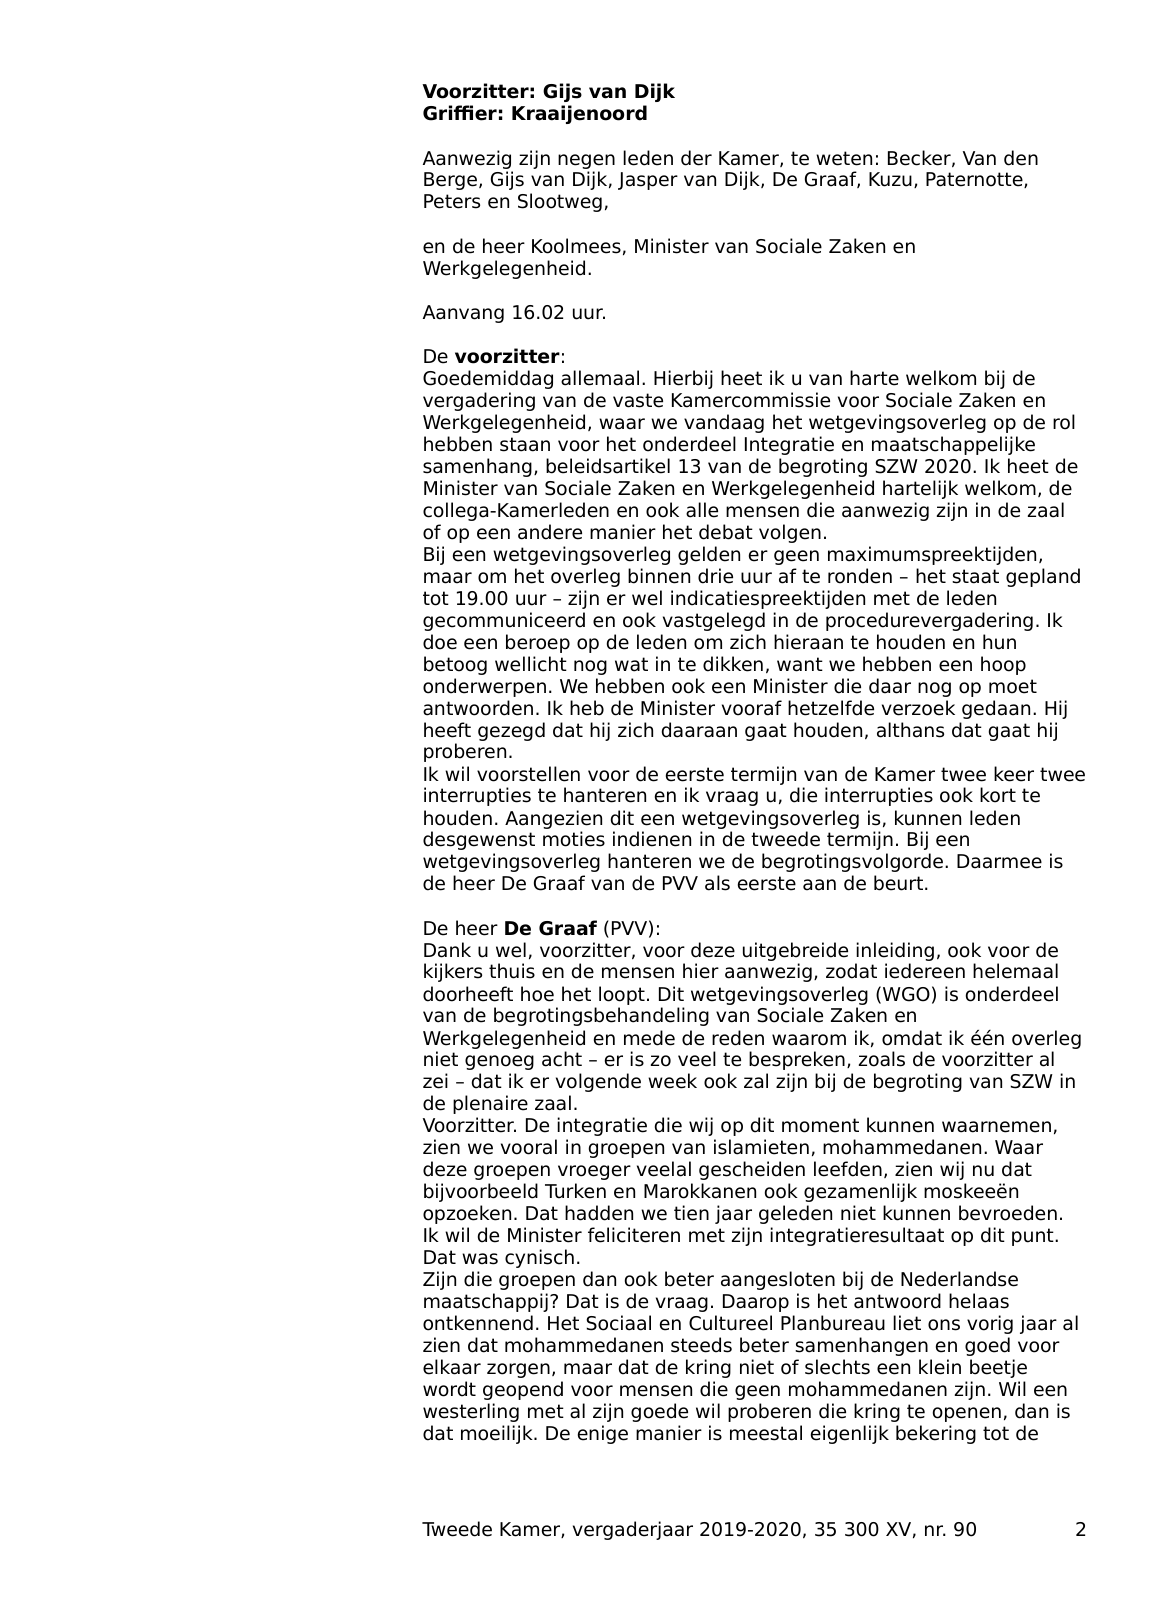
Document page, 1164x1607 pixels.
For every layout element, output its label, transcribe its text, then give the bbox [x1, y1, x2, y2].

text Aanvang 16.02 uur. [422, 302, 1087, 324]
text Bij een wetgevingsoverleg gelden er geen maximumspreektijden, maar om het overleg binnen drie uur af te ronden – het staat gepland tot 19.00 uur – zijn er wel indicatiespreektijden met de leden gecommuniceerd en ook vastgelegd in de procedurevergadering. Ik doe een beroep op de leden om zich hieraan te houden en hun betoog wellicht nog wat in te dikken, want we hebben een hoop onderwerpen. We hebben ook een Minister die daar nog op moet antwoorden. Ik heb de Minister vooraf hetzelfde verzoek gedaan. Hij heeft gezegd dat hij zich daaraan gaat houden, althans dat gaat hij proberen. [422, 544, 1087, 763]
text en de heer Koolmees, Minister van Sociale Zaken en Werkgelegenheid. [422, 236, 1087, 279]
text De voorzitter: [422, 346, 1087, 368]
text Goedemiddag allemaal. Hierbij heet ik u van harte welkom bij de vergadering van de vaste Kamercommissie voor Sociale Zaken en Werkgelegenheid, waar we vandaag het wetgevingsoverleg op de rol hebben staan voor het onderdeel Integratie en maatschappelijke samenhang, beleidsartikel 13 van de begroting SZW 2020. Ik heet de Minister van Sociale Zaken en Werkgelegenheid hartelijk welkom, de collega-Kamerleden en ook alle mensen die aanwezig zijn in de zaal of op een andere manier het debat volgen. [422, 368, 1087, 544]
text Griffier: Kraaijenoord [422, 103, 1087, 125]
text Zijn die groepen dan ook beter aangesloten bij de Nederlandse maatschappij? Dat is de vraag. Daarop is het antwoord helaas ontkennend. Het Sociaal en Cultureel Planbureau liet ons vorig jaar al zien dat mohammedanen steeds beter samenhangen en goed voor elkaar zorgen, maar dat de kring niet of slechts een klein beetje wordt geopend voor mensen die geen mohammedanen zijn. Wil een westerling met al zijn goede wil proberen die kring te openen, dan is dat moeilijk. De enige manier is meestal eigenlijk bekering tot de [422, 1269, 1087, 1445]
text Aanwezig zijn negen leden der Kamer, te weten: Becker, Van den Berge, Gijs van Dijk, Jasper van Dijk, De Graaf, Kuzu, Paternotte, Peters en Slootweg, [422, 147, 1087, 213]
text Dank u wel, voorzitter, voor deze uitgebreide inleiding, ook voor de kijkers thuis en de mensen hier aanwezig, zodat iedereen helemaal doorheeft hoe het loopt. Dit wetgevingsoverleg (WGO) is onderdeel van de begrotingsbehandeling van Sociale Zaken en Werkgelegenheid en mede de reden waarom ik, omdat ik één overleg niet genoeg acht – er is zo veel te bespreken, zoals de voorzitter al zei – dat ik er volgende week ook zal zijn bij de begroting van SZW in de plenaire zaal. [422, 939, 1087, 1115]
text Voorzitter: Gijs van Dijk [422, 81, 1087, 103]
text Ik wil voorstellen voor de eerste termijn van de Kamer twee keer twee interrupties te hanteren en ik vraag u, die interrupties ook kort te houden. Aangezien dit een wetgevingsoverleg is, kunnen leden desgewenst moties indienen in de tweede termijn. Bij een wetgevingsoverleg hanteren we de begrotingsvolgorde. Daarmee is de heer De Graaf van de PVV als eerste aan de beurt. [422, 763, 1087, 895]
text Voorzitter. De integratie die wij op dit moment kunnen waarnemen, zien we vooral in groepen van islamieten, mohammedanen. Waar deze groepen vroeger veelal gescheiden leefden, zien wij nu dat bijvoorbeeld Turken en Marokkanen ook gezamenlijk moskeeën opzoeken. Dat hadden we tien jaar geleden niet kunnen bevroeden. Ik wil de Minister feliciteren met zijn integratieresultaat op dit punt. Dat was cynisch. [422, 1115, 1087, 1269]
text De heer De Graaf (PVV): [422, 917, 1087, 939]
